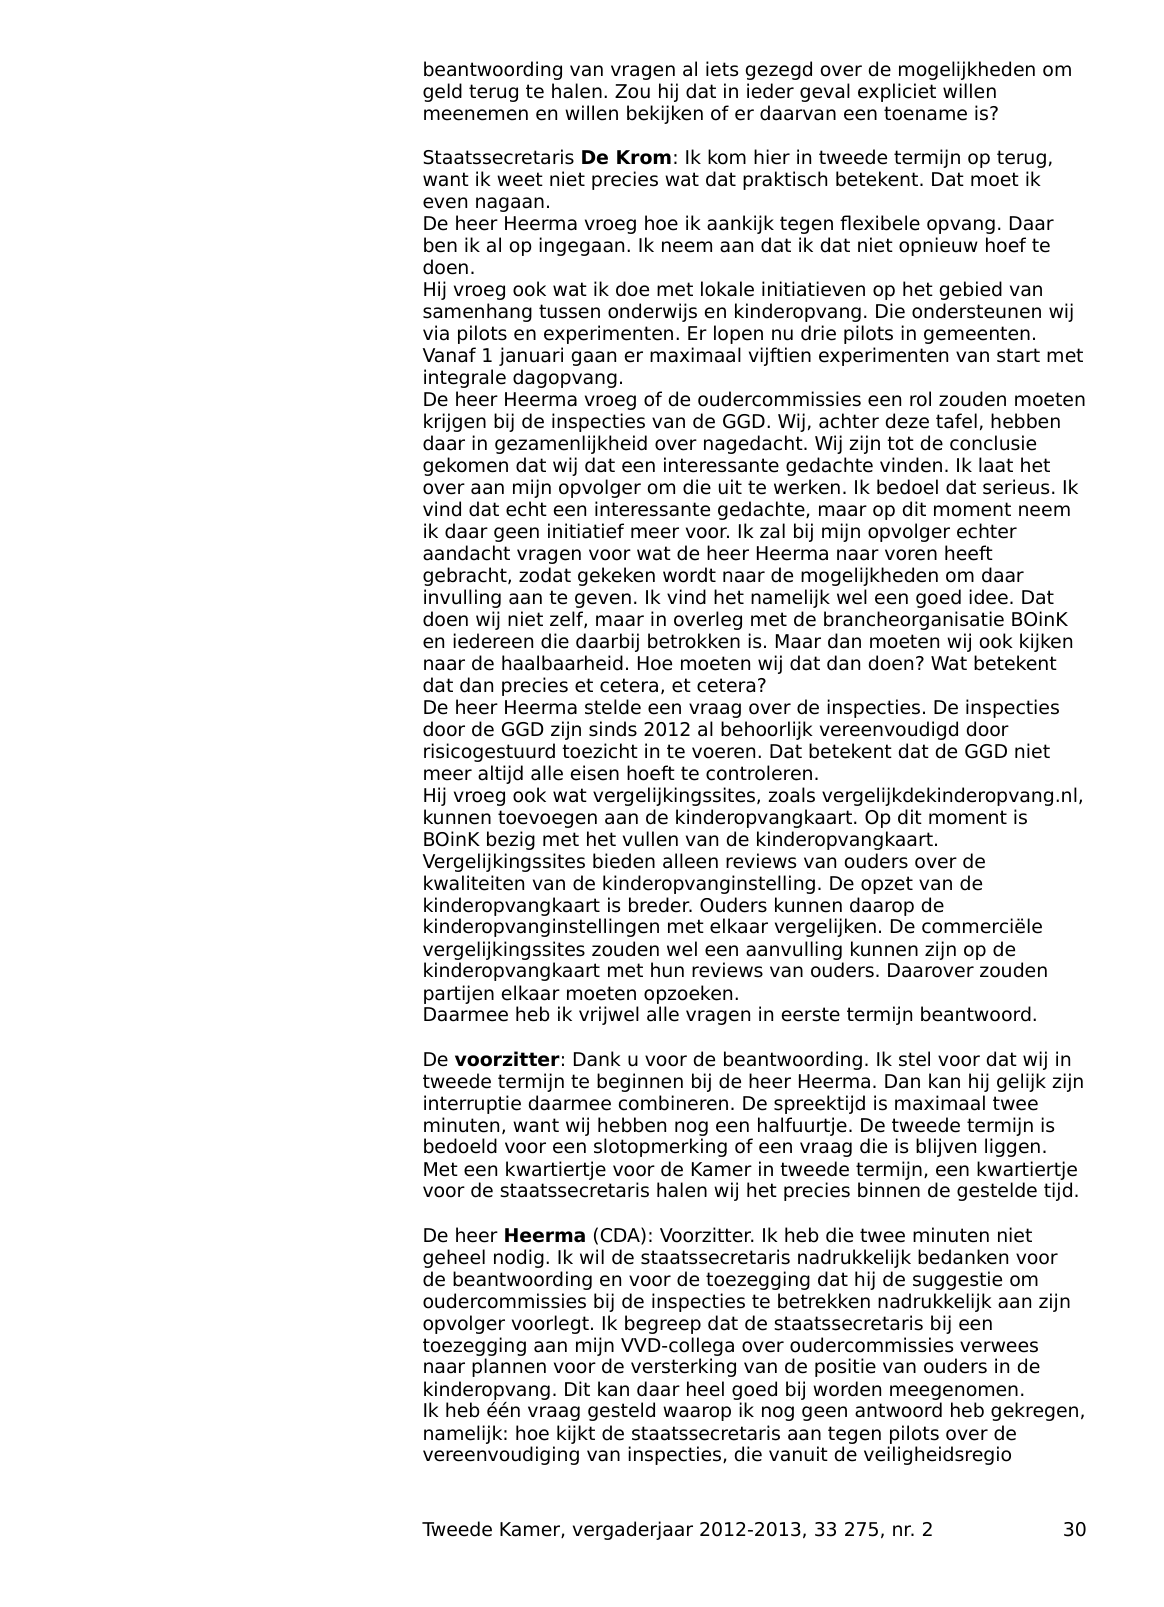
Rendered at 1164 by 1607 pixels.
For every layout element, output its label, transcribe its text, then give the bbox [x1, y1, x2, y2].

text De voorzitter: Dank u voor de beantwoording. Ik stel voor dat wij in tweede termijn te beginnen bij de heer Heerma. Dan kan hij gelijk zijn interruptie daarmee combineren. De spreektijd is maximaal twee minuten, want wij hebben nog een halfuurtje. De tweede termijn is bedoeld voor een slotopmerking of een vraag die is blijven liggen. Met een kwartiertje voor de Kamer in tweede termijn, een kwartiertje voor de staatssecretaris halen wij het precies binnen de gestelde tijd. [422, 1048, 1087, 1202]
text De heer Heerma stelde een vraag over de inspecties. De inspecties door de GGD zijn sinds 2012 al behoorlijk vereenvoudigd door risicogestuurd toezicht in te voeren. Dat betekent dat de GGD niet meer altijd alle eisen hoeft te controleren. [422, 697, 1087, 784]
text Staatssecretaris De Krom: Ik kom hier in tweede termijn op terug, want ik weet niet precies wat dat praktisch betekent. Dat moet ik even nagaan. [422, 147, 1087, 213]
text De heer Heerma vroeg hoe ik aankijk tegen flexibele opvang. Daar ben ik al op ingegaan. Ik neem aan dat ik dat niet opnieuw hoef te doen. [422, 213, 1087, 279]
text De heer Heerma (CDA): Voorzitter. Ik heb die twee minuten niet geheel nodig. Ik wil de staatssecretaris nadrukkelijk bedanken voor de beantwoording en voor de toezegging dat hij de suggestie om oudercommissies bij de inspecties te betrekken nadrukkelijk aan zijn opvolger voorlegt. Ik begreep dat de staatssecretaris bij een toezegging aan mijn VVD-collega over oudercommissies verwees naar plannen voor de versterking van de positie van ouders in de kinderopvang. Dit kan daar heel goed bij worden meegenomen. [422, 1224, 1087, 1400]
text Daarmee heb ik vrijwel alle vragen in eerste termijn beantwoord. [422, 1004, 1087, 1026]
text Hij vroeg ook wat vergelijkingssites, zoals vergelijkdekinderopvang.nl, kunnen toevoegen aan de kinderopvangkaart. Op dit moment is BOinK bezig met het vullen van de kinderopvangkaart. Vergelijkingssites bieden alleen reviews van ouders over de kwaliteiten van de kinderopvanginstelling. De opzet van de kinderopvangkaart is breder. Ouders kunnen daarop de kinderopvanginstellingen met elkaar vergelijken. De commerciële vergelijkingssites zouden wel een aanvulling kunnen zijn op de kinderopvangkaart met hun reviews van ouders. Daarover zouden partijen elkaar moeten opzoeken. [422, 784, 1087, 1004]
text De heer Heerma vroeg of de oudercommissies een rol zouden moeten krijgen bij de inspecties van de GGD. Wij, achter deze tafel, hebben daar in gezamenlijkheid over nagedacht. Wij zijn tot de conclusie gekomen dat wij dat een interessante gedachte vinden. Ik laat het over aan mijn opvolger om die uit te werken. Ik bedoel dat serieus. Ik vind dat echt een interessante gedachte, maar op dit moment neem ik daar geen initiatief meer voor. Ik zal bij mijn opvolger echter aandacht vragen voor wat de heer Heerma naar voren heeft gebracht, zodat gekeken wordt naar de mogelijkheden om daar invulling aan te geven. Ik vind het namelijk wel een goed idee. Dat doen wij niet zelf, maar in overleg met de brancheorganisatie BOinK en iedereen die daarbij betrokken is. Maar dan moeten wij ook kijken naar de haalbaarheid. Hoe moeten wij dat dan doen? Wat betekent dat dan precies et cetera, et cetera? [422, 389, 1087, 697]
text Hij vroeg ook wat ik doe met lokale initiatieven op het gebied van samenhang tussen onderwijs en kinderopvang. Die ondersteunen wij via pilots en experimenten. Er lopen nu drie pilots in gemeenten. Vanaf 1 januari gaan er maximaal vijftien experimenten van start met integrale dagopvang. [422, 279, 1087, 389]
text beantwoording van vragen al iets gezegd over de mogelijkheden om geld terug te halen. Zou hij dat in ieder geval expliciet willen meenemen en willen bekijken of er daarvan een toename is? [422, 59, 1087, 125]
text Ik heb één vraag gesteld waarop ik nog geen antwoord heb gekregen, namelijk: hoe kijkt de staatssecretaris aan tegen pilots over de vereenvoudiging van inspecties, die vanuit de veiligheidsregio [422, 1400, 1087, 1466]
